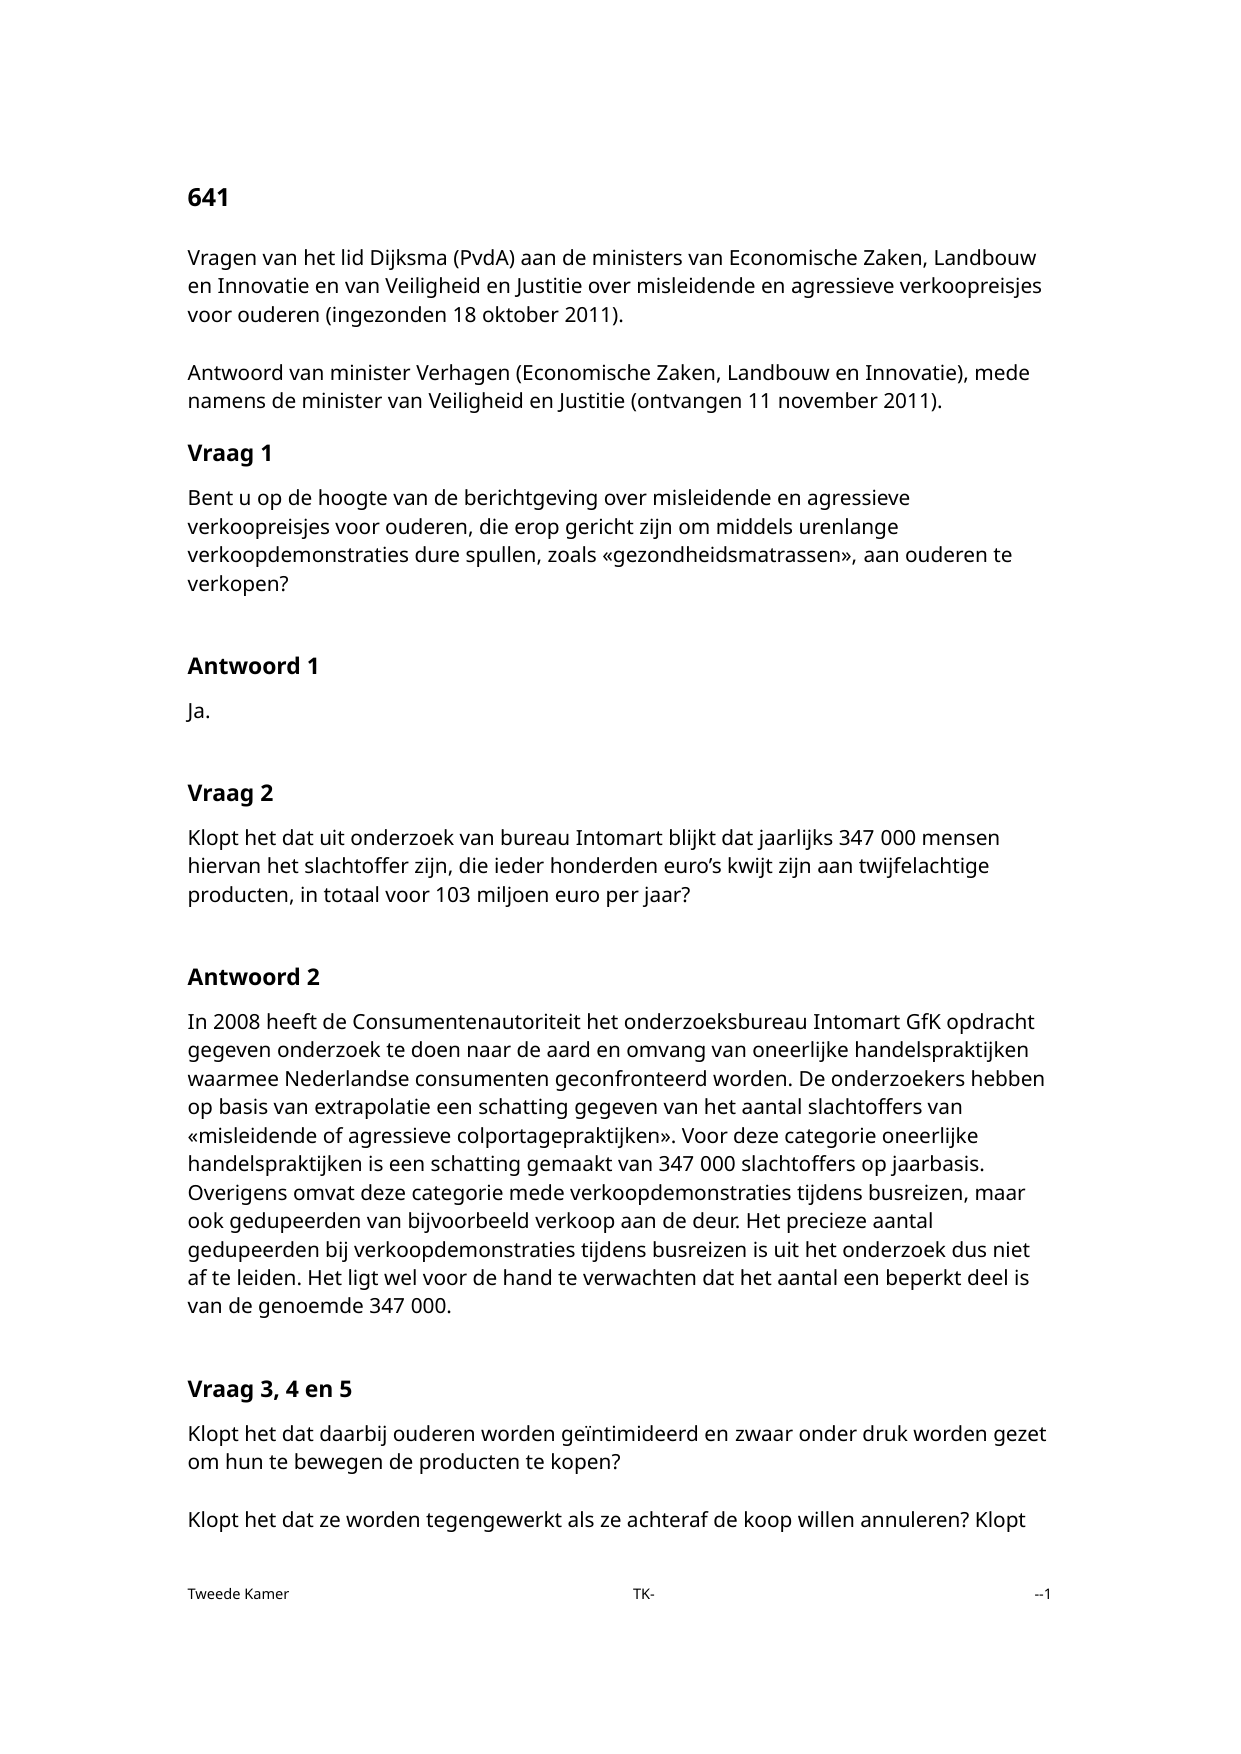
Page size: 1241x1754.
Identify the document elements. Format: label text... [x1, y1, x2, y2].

text Bent u op de hoogte van de berichtgeving over misleidende en agressieve verkoopreisjes voor ouderen, die erop gericht zijn om middels urenlange verkoopdemonstraties dure spullen, zoals «gezondheidsmatrassen», aan ouderen te verkopen? [187, 483, 1053, 597]
subtitle Antwoord 2 [187, 961, 1053, 992]
subtitle Antwoord 1 [187, 650, 1053, 681]
text Klopt het dat ze worden tegengewerkt als ze achteraf de koop willen annuleren? Klopt [187, 1506, 1053, 1534]
text Antwoord van minister Verhagen (Economische Zaken, Landbouw en Innovatie), mede namens de minister van Veiligheid en Justitie (ontvangen 11 november 2011). [187, 358, 1053, 415]
text Vragen van het lid Dijksma (PvdA) aan de ministers van Economische Zaken, Landbouw en Innovatie en van Veiligheid en Justitie over misleidende en agressieve verkoopreisjes voor ouderen (ingezonden 18 oktober 2011). [187, 243, 1053, 328]
text 641 [187, 179, 1053, 213]
subtitle Vraag 3, 4 en 5 [187, 1372, 1053, 1404]
text In 2008 heeft de Consumentenautoriteit het onderzoeksbureau Intomart GfK opdracht gegeven onderzoek te doen naar de aard en omvang van oneerlijke handelspraktijken waarmee Nederlandse consumenten geconfronteerd worden. De onderzoekers hebben op basis van extrapolatie een schatting gegeven van het aantal slachtoffers van «misleidende of agressieve colportagepraktijken». Voor deze categorie oneerlijke handelspraktijken is een schatting gemaakt van 347 000 slachtoffers op jaarbasis. Overigens omvat deze categorie mede verkoopdemonstraties tijdens busreizen, maar ook gedupeerden van bijvoorbeeld verkoop aan de deur. Het precieze aantal gedupeerden bij verkoopdemonstraties tijdens busreizen is uit het onderzoek dus niet af te leiden. Het ligt wel voor de hand te verwachten dat het aantal een beperkt deel is van de genoemde 347 000. [187, 1007, 1053, 1320]
subtitle Vraag 1 [187, 437, 1053, 468]
text Ja. [187, 696, 1053, 724]
subtitle Vraag 2 [187, 777, 1053, 808]
text Klopt het dat uit onderzoek van bureau Intomart blijkt dat jaarlijks 347 000 mensen hiervan het slachtoffer zijn, die ieder honderden euro’s kwijt zijn aan twijfelachtige producten, in totaal voor 103 miljoen euro per jaar? [187, 823, 1053, 908]
text Klopt het dat daarbij ouderen worden geïntimideerd en zwaar onder druk worden gezet om hun te bewegen de producten te kopen? [187, 1419, 1053, 1476]
